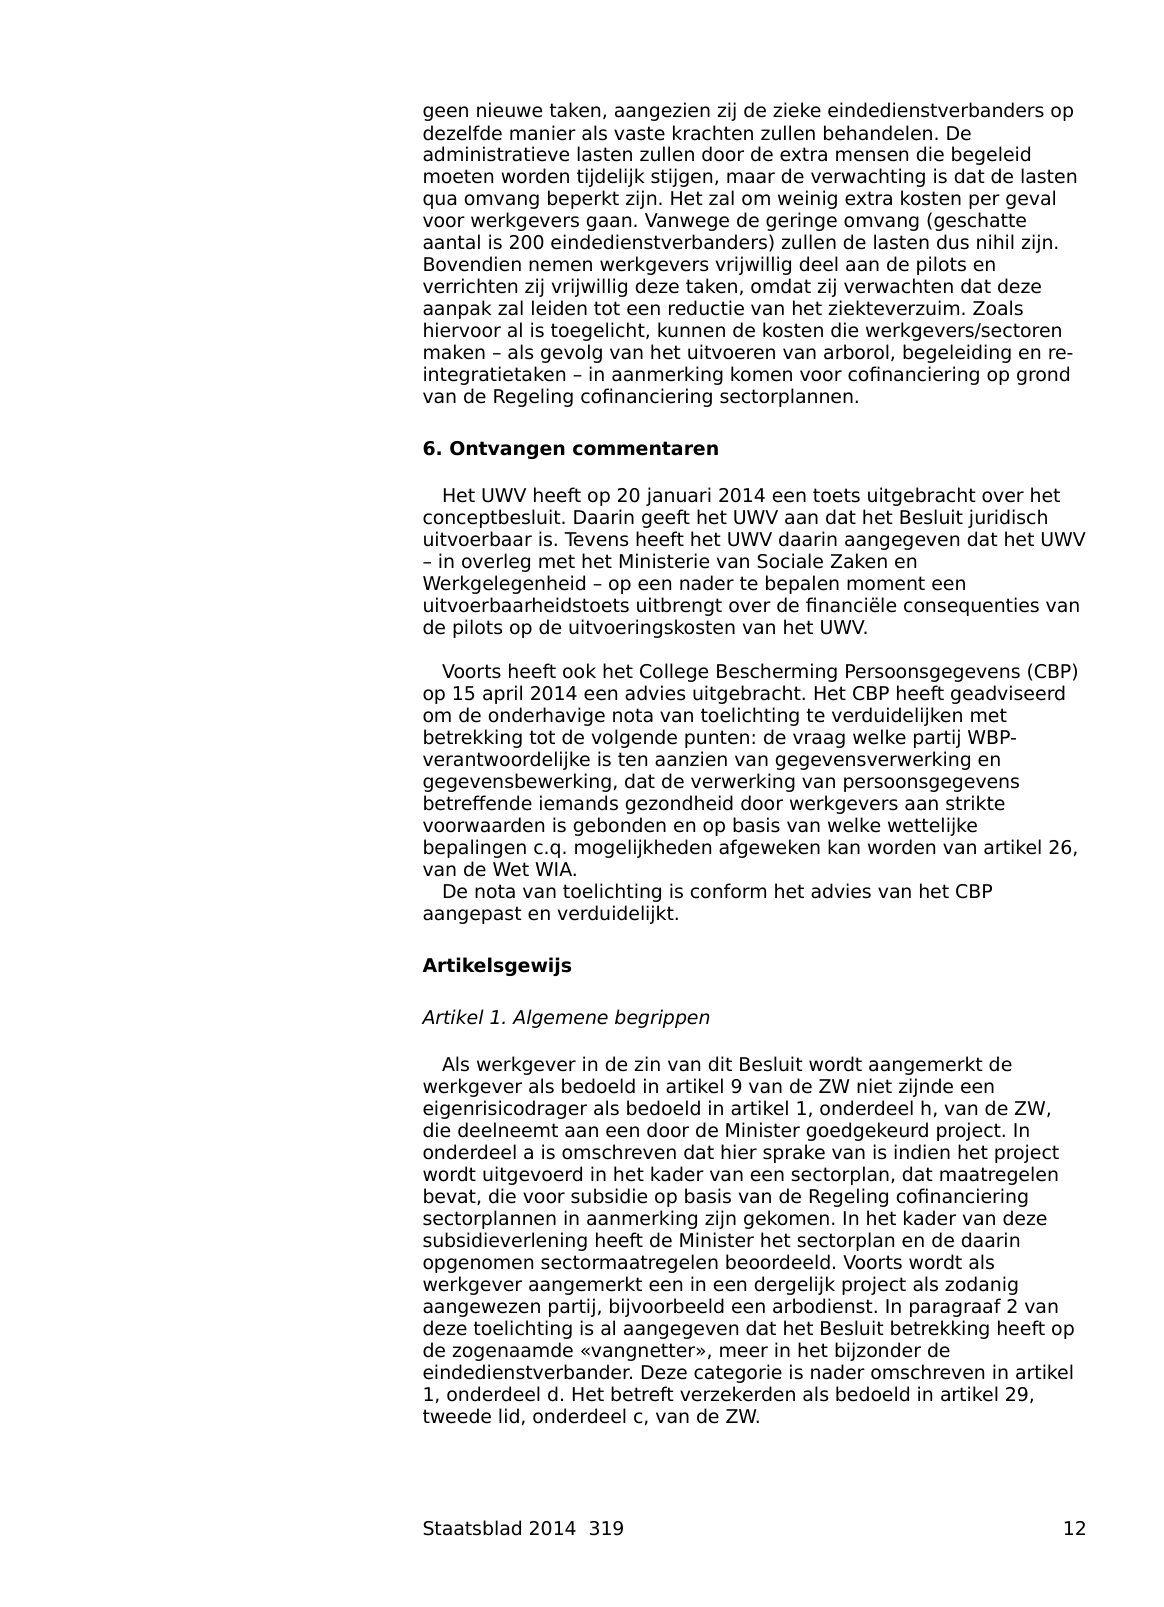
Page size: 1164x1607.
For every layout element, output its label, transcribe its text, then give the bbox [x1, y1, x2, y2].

subtitle Artikel 1. Algemene begrippen [422, 1007, 1087, 1029]
text Als werkgever in de zin van dit Besluit wordt aangemerkt de werkgever als bedoeld in artikel 9 van de ZW niet zijnde een eigenrisicodrager als bedoeld in artikel 1, onderdeel h, van de ZW, die deelneemt aan een door de Minister goedgekeurd project. In onderdeel a is omschreven dat hier sprake van is indien het project wordt uitgevoerd in het kader van een sectorplan, dat maatregelen bevat, die voor subsidie op basis van de Regeling cofinanciering sectorplannen in aanmerking zijn gekomen. In het kader van deze subsidieverlening heeft de Minister het sectorplan en de daarin opgenomen sectormaatregelen beoordeeld. Voorts wordt als werkgever aangemerkt een in een dergelijk project als zodanig aangewezen partij, bijvoorbeeld een arbodienst. In paragraaf 2 van deze toelichting is al aangegeven dat het Besluit betrekking heeft op de zogenaamde «vangnetter», meer in het bijzonder de eindedienstverbander. Deze categorie is nader omschreven in artikel 1, onderdeel d. Het betreft verzekerden als bedoeld in artikel 29, tweede lid, onderdeel c, van de ZW. [422, 1054, 1087, 1427]
text De nota van toelichting is conform het advies van het CBP aangepast en verduidelijkt. [422, 881, 1087, 925]
subtitle Artikelsgewijs [422, 955, 1087, 977]
text Het UWV heeft op 20 januari 2014 een toets uitgebracht over het conceptbesluit. Daarin geeft het UWV aan dat het Besluit juridisch uitvoerbaar is. Tevens heeft het UWV daarin aangegeven dat het UWV – in overleg met het Ministerie van Sociale Zaken en Werkgelegenheid – op een nader te bepalen moment een uitvoerbaarheidstoets uitbrengt over de financiële consequenties van de pilots op de uitvoeringskosten van het UWV. [422, 485, 1087, 639]
subtitle 6. Ontvangen commentaren [422, 438, 1087, 460]
text geen nieuwe taken, aangezien zij de zieke eindedienstverbanders op dezelfde manier als vaste krachten zullen behandelen. De administratieve lasten zullen door de extra mensen die begeleid moeten worden tijdelijk stijgen, maar de verwachting is dat de lasten qua omvang beperkt zijn. Het zal om weinig extra kosten per geval voor werkgevers gaan. Vanwege de geringe omvang (geschatte aantal is 200 eindedienstverbanders) zullen de lasten dus nihil zijn. Bovendien nemen werkgevers vrijwillig deel aan de pilots en verrichten zij vrijwillig deze taken, omdat zij verwachten dat deze aanpak zal leiden tot een reductie van het ziekteverzuim. Zoals hiervoor al is toegelicht, kunnen de kosten die werkgevers/sectoren maken – als gevolg van het uitvoeren van arborol, begeleiding en re-integratietaken – in aanmerking komen voor cofinanciering op grond van de Regeling cofinanciering sectorplannen. [422, 100, 1087, 408]
text Voorts heeft ook het College Bescherming Persoonsgegevens (CBP) op 15 april 2014 een advies uitgebracht. Het CBP heeft geadviseerd om de onderhavige nota van toelichting te verduidelijken met betrekking tot de volgende punten: de vraag welke partij WBP-verantwoordelijke is ten aanzien van gegevensverwerking en gegevensbewerking, dat de verwerking van persoonsgegevens betreffende iemands gezondheid door werkgevers aan strikte voorwaarden is gebonden en op basis van welke wettelijke bepalingen c.q. mogelijkheden afgeweken kan worden van artikel 26, van de Wet WIA. [422, 661, 1087, 881]
